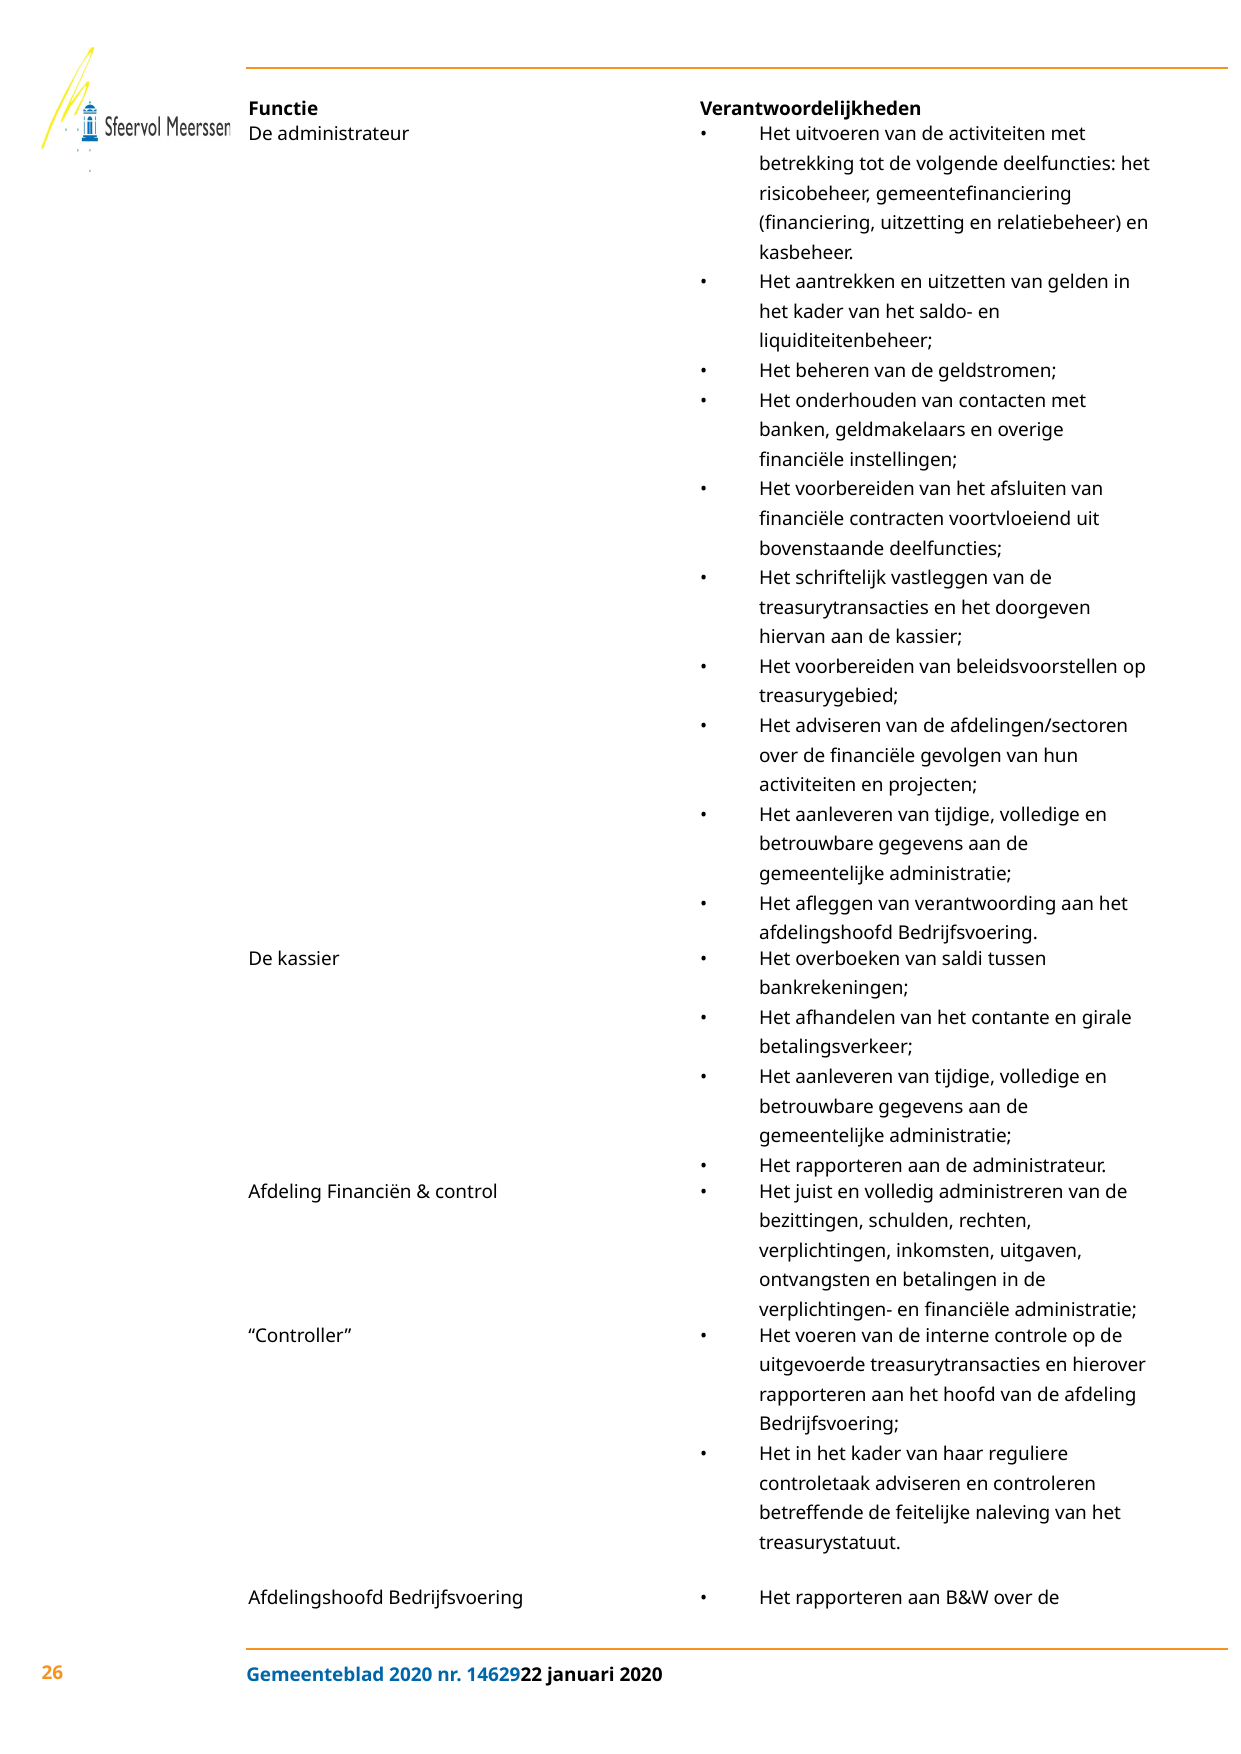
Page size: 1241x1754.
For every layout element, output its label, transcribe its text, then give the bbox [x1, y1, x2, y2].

table_header Functie [248, 95, 700, 121]
table_cell De administrateur [248, 121, 700, 945]
table_cell Het overboeken van saldi tussen bankrekeningen; Het afhandelen van het contante en girale betalingsverkeer; Het aanleveren van tijdige, volledige en betrouwbare gegevens aan de gemeentelijke administratie; Het rapporteren aan de administrateur. [700, 945, 1152, 1178]
table_cell Het voeren van de interne controle op de uitgevoerde treasurytransacties en hierover rapporteren aan het hoofd van de afdeling Bedrijfsvoering; Het in het kader van haar reguliere controletaak adviseren en controleren betreffende de feitelijke naleving van het treasurystatuut. [700, 1322, 1152, 1584]
table_cell “Controller” [248, 1322, 700, 1584]
table_cell Afdelingshoofd Bedrijfsvoering [248, 1584, 700, 1610]
table_cell Afdeling Financiën & control [248, 1178, 700, 1322]
table_cell Het rapporteren aan B&W over de [700, 1584, 1152, 1610]
table_header Verantwoordelijkheden [700, 95, 1152, 121]
table_cell Het juist en volledig administreren van de bezittingen, schulden, rechten, verplichtingen, inkomsten, uitgaven, ontvangsten en betalingen in de verplichtingen- en financiële administratie; [700, 1178, 1152, 1322]
table_cell De kassier [248, 945, 700, 1178]
table_cell Het uitvoeren van de activiteiten met betrekking tot de volgende deelfuncties: het risicobeheer, gemeentefinanciering (financiering, uitzetting en relatiebeheer) en kasbeheer. Het aantrekken en uitzetten van gelden in het kader van het saldo- en liquiditeitenbeheer; Het beheren van de geldstromen; Het onderhouden van contacten met banken, geldmakelaars en overige financiële instellingen; Het voorbereiden van het afsluiten van financiële contracten voortvloeiend uit bovenstaande deelfuncties; Het schriftelijk vastleggen van de treasurytransacties en het doorgeven hiervan aan de kassier; Het voorbereiden van beleidsvoorstellen op treasurygebied; Het adviseren van de afdelingen/sectoren over de financiële gevolgen van hun activiteiten en projecten; Het aanleveren van tijdige, volledige en betrouwbare gegevens aan de gemeentelijke administratie; Het afleggen van verantwoording aan het afdelingshoofd Bedrijfsvoering. [700, 121, 1152, 945]
picture [41, 47, 231, 172]
